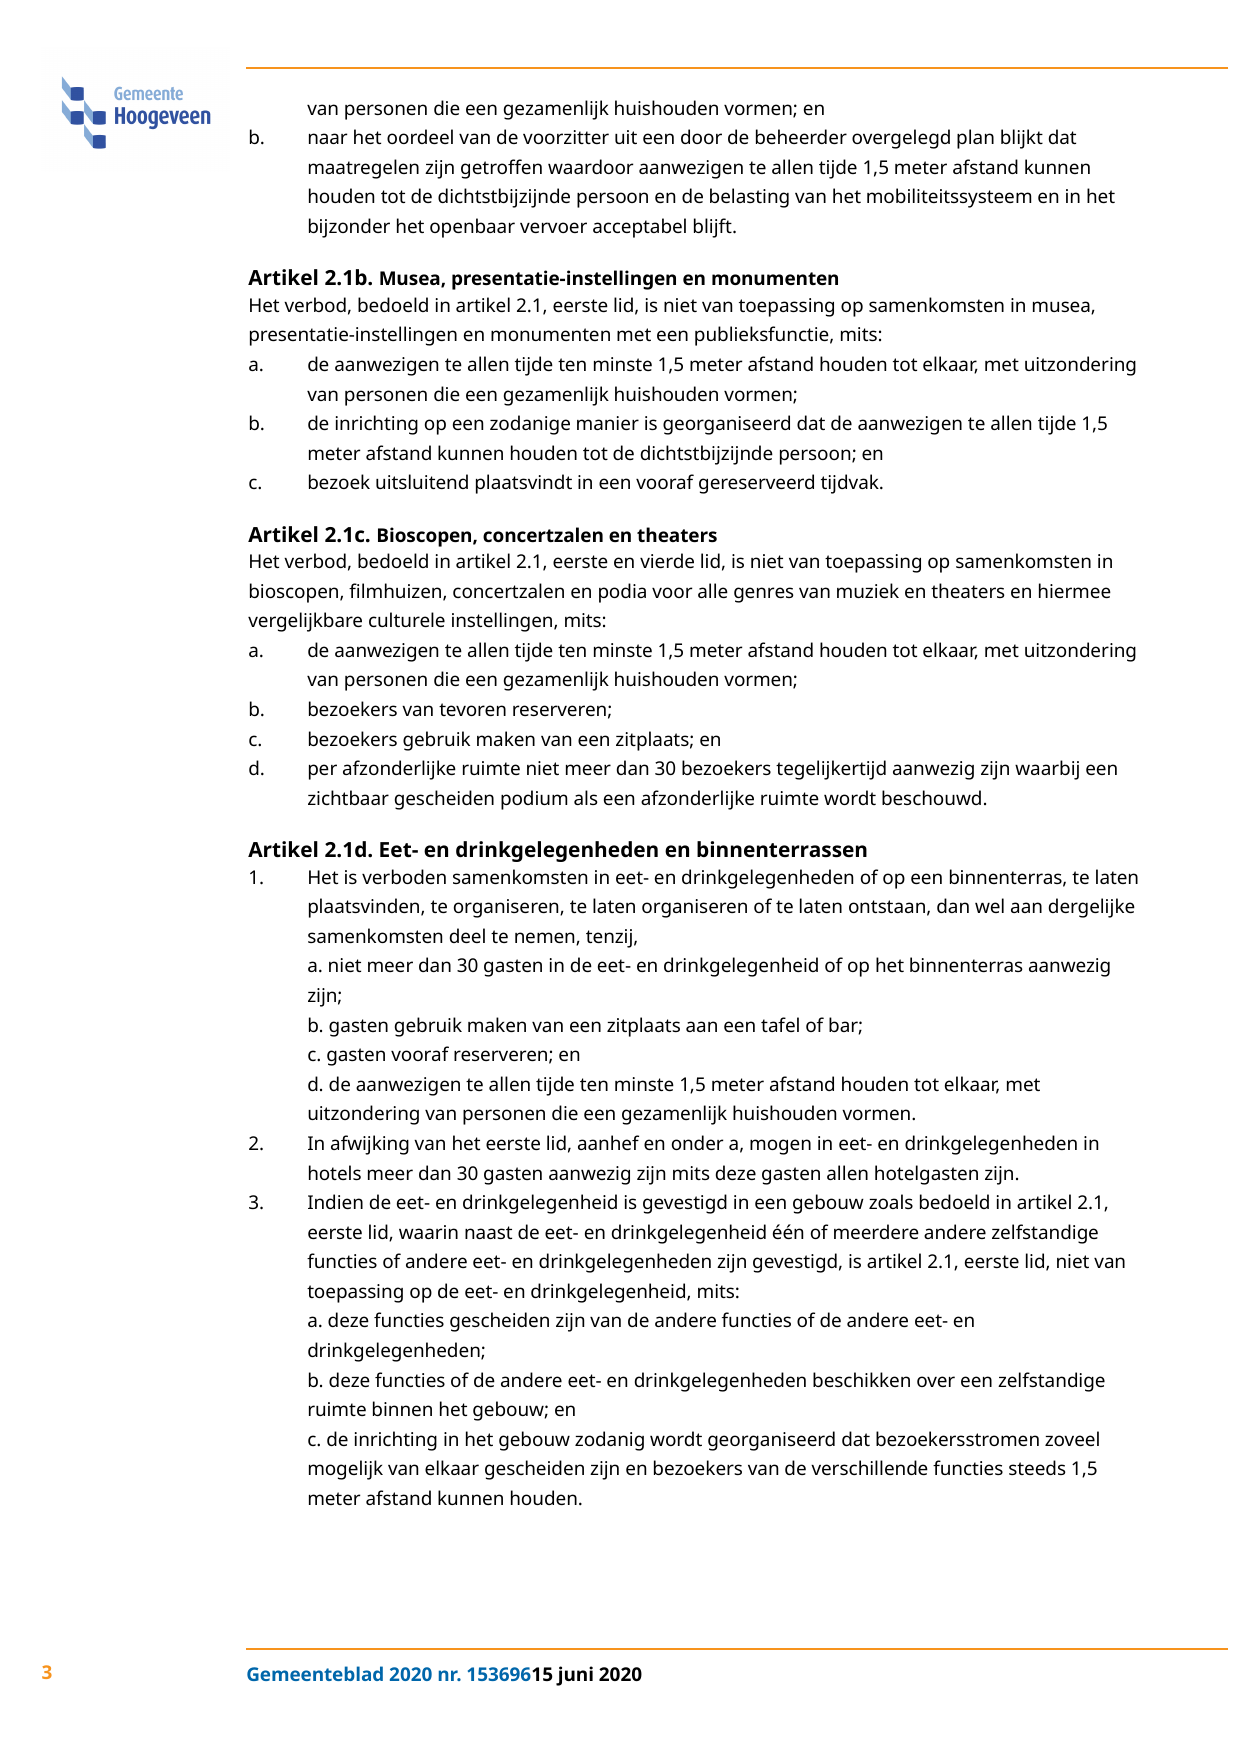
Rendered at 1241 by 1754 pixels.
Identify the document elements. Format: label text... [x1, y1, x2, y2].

text Het verbod, bedoeld in artikel 2.1, eerste lid, is niet van toepassing op samenkomsten in musea, presentatie-instellingen en monumenten met een publieksfunctie, mits: [248, 292, 1152, 347]
list a. niet meer dan 30 gasten in de eet- en drinkgelegenheid of op het binnenterras aanwezig zijn; [248, 953, 1152, 1008]
text Artikel 2.1c. Bioscopen, concertzalen en theaters [248, 520, 1152, 548]
list Het is verboden samenkomsten in eet- en drinkgelegenheden of op een binnenterras, te laten plaatsvinden, te organiseren, te laten organiseren of te laten ontstaan, dan wel aan dergelijke samenkomsten deel te nemen, tenzij, [248, 864, 1152, 949]
list van personen die een gezamenlijk huishouden vormen; en [248, 95, 1152, 121]
list per afzonderlijke ruimte niet meer dan 30 bezoekers tegelijkertijd aanwezig zijn waarbij een zichtbaar gescheiden podium als een afzonderlijke ruimte wordt beschouwd. [248, 755, 1152, 811]
list de aanwezigen te allen tijde ten minste 1,5 meter afstand houden tot elkaar, met uitzondering van personen die een gezamenlijk huishouden vormen; [248, 351, 1152, 406]
list In afwijking van het eerste lid, aanhef en onder a, mogen in eet- en drinkgelegenheden in hotels meer dan 30 gasten aanwezig zijn mits deze gasten allen hotelgasten zijn. [248, 1130, 1152, 1185]
list d. de aanwezigen te allen tijde ten minste 1,5 meter afstand houden tot elkaar, met uitzondering van personen die een gezamenlijk huishouden vormen. [248, 1071, 1152, 1126]
list de aanwezigen te allen tijde ten minste 1,5 meter afstand houden tot elkaar, met uitzondering van personen die een gezamenlijk huishouden vormen; [248, 637, 1152, 692]
list a. deze functies gescheiden zijn van de andere functies of de andere eet- en drinkgelegenheden; [248, 1308, 1152, 1363]
list bezoek uitsluitend plaatsvindt in een vooraf gereserveerd tijdvak. [248, 469, 1152, 495]
list bezoekers van tevoren reserveren; [248, 696, 1152, 722]
list Indien de eet- en drinkgelegenheid is gevestigd in een gebouw zoals bedoeld in artikel 2.1, eerste lid, waarin naast de eet- en drinkgelegenheid één of meerdere andere zelfstandige functies of andere eet- en drinkgelegenheden zijn gevestigd, is artikel 2.1, eerste lid, niet van toepassing op de eet- en drinkgelegenheid, mits: [248, 1189, 1152, 1304]
list b. gasten gebruik maken van een zitplaats aan een tafel of bar; [248, 1012, 1152, 1037]
list bezoekers gebruik maken van een zitplaats; en [248, 726, 1152, 752]
picture [41, 47, 231, 172]
list de inrichting op een zodanige manier is georganiseerd dat de aanwezigen te allen tijde 1,5 meter afstand kunnen houden tot de dichtstbijzijnde persoon; en [248, 410, 1152, 466]
list c. de inrichting in het gebouw zodanig wordt georganiseerd dat bezoekersstromen zoveel mogelijk van elkaar gescheiden zijn en bezoekers van de verschillende functies steeds 1,5 meter afstand kunnen houden. [248, 1426, 1152, 1511]
list b. deze functies of de andere eet- en drinkgelegenheden beschikken over een zelfstandige ruimte binnen het gebouw; en [248, 1367, 1152, 1422]
text Artikel 2.1d. Eet- en drinkgelegenheden en binnenterrassen [248, 835, 1152, 864]
list naar het oordeel van de voorzitter uit een door de beheerder overgelegd plan blijkt dat maatregelen zijn getroffen waardoor aanwezigen te allen tijde 1,5 meter afstand kunnen houden tot de dichtstbijzijnde persoon en de belasting van het mobiliteitssysteem en in het bijzonder het openbaar vervoer acceptabel blijft. [248, 124, 1152, 239]
text Het verbod, bedoeld in artikel 2.1, eerste en vierde lid, is niet van toepassing op samenkomsten in bioscopen, filmhuizen, concertzalen en podia voor alle genres van muziek en theaters en hiermee vergelijkbare culturele instellingen, mits: [248, 548, 1152, 633]
list c. gasten vooraf reserveren; en [248, 1041, 1152, 1067]
text Artikel 2.1b. Musea, presentatie-instellingen en monumenten [248, 263, 1152, 292]
